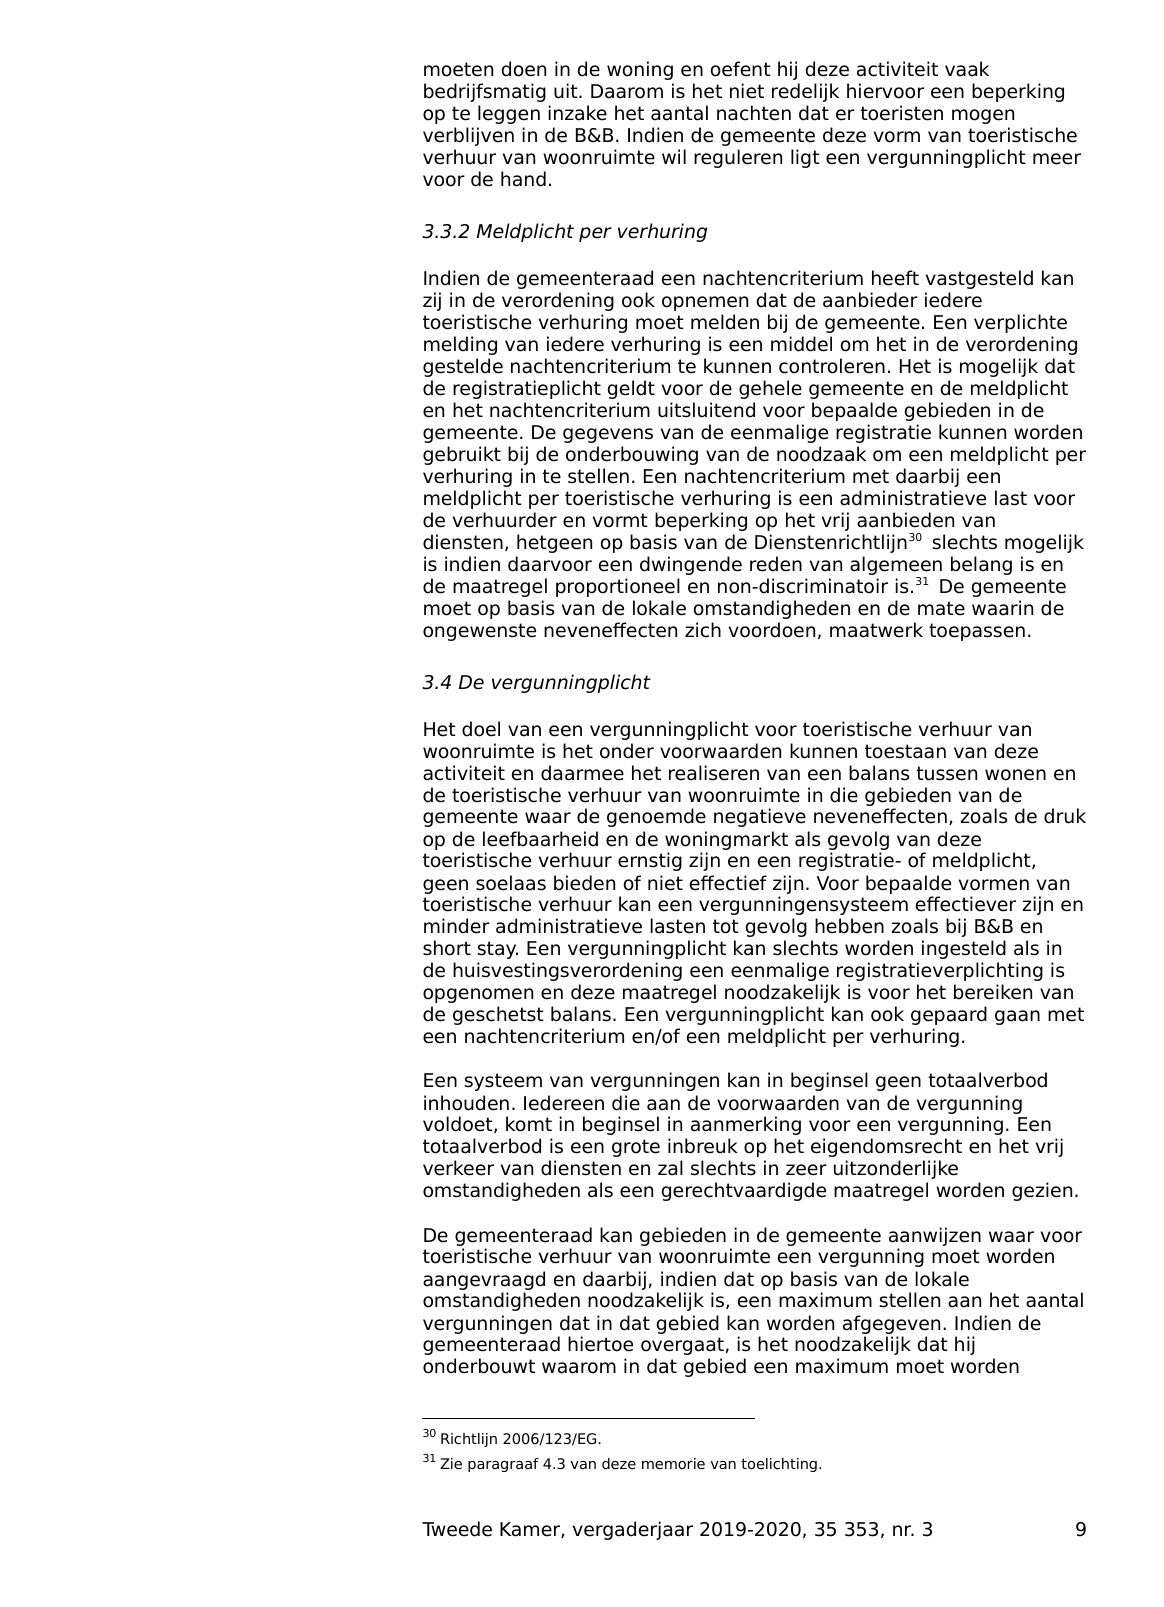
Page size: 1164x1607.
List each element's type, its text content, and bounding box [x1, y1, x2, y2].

text Zie paragraaf 4.3 van deze memorie van toelichting. [422, 1452, 1087, 1474]
text moeten doen in de woning en oefent hij deze activiteit vaak bedrijfsmatig uit. Daarom is het niet redelijk hiervoor een beperking op te leggen inzake het aantal nachten dat er toeristen mogen verblijven in de B&B. Indien de gemeente deze vorm van toeristische verhuur van woonruimte wil reguleren ligt een vergunningplicht meer voor de hand. [422, 59, 1087, 191]
subtitle 3.3.2 Meldplicht per verhuring [422, 221, 1087, 243]
text Indien de gemeenteraad een nachtencriterium heeft vastgesteld kan zij in de verordening ook opnemen dat de aanbieder iedere toeristische verhuring moet melden bij de gemeente. Een verplichte melding van iedere verhuring is een middel om het in de verordening gestelde nachtencriterium te kunnen controleren. Het is mogelijk dat de registratieplicht geldt voor de gehele gemeente en de meldplicht en het nachtencriterium uitsluitend voor bepaalde gebieden in de gemeente. De gegevens van de eenmalige registratie kunnen worden gebruikt bij de onderbouwing van de noodzaak om een meldplicht per verhuring in te stellen. Een nachtencriterium met daarbij een meldplicht per toeristische verhuring is een administratieve last voor de verhuurder en vormt beperking op het vrij aanbieden van diensten, hetgeen op basis van de Dienstenrichtlijn slechts mogelijk is indien daarvoor een dwingende reden van algemeen belang is en de maatregel proportioneel en non-discriminatoir is. De gemeente moet op basis van de lokale omstandigheden en de mate waarin de ongewenste neveneffecten zich voordoen, maatwerk toepassen. [422, 268, 1087, 642]
subtitle 3.4 De vergunningplicht [422, 672, 1087, 693]
text Richtlijn 2006/123/EG. [422, 1427, 1087, 1449]
text Het doel van een vergunningplicht voor toeristische verhuur van woonruimte is het onder voorwaarden kunnen toestaan van deze activiteit en daarmee het realiseren van een balans tussen wonen en de toeristische verhuur van woonruimte in die gebieden van de gemeente waar de genoemde negatieve neveneffecten, zoals de druk op de leefbaarheid en de woningmarkt als gevolg van deze toeristische verhuur ernstig zijn en een registratie- of meldplicht, geen soelaas bieden of niet effectief zijn. Voor bepaalde vormen van toeristische verhuur kan een vergunningensysteem effectiever zijn en minder administratieve lasten tot gevolg hebben zoals bij B&B en short stay. Een vergunningplicht kan slechts worden ingesteld als in de huisvestingsverordening een eenmalige registratieverplichting is opgenomen en deze maatregel noodzakelijk is voor het bereiken van de geschetst balans. Een vergunningplicht kan ook gepaard gaan met een nachtencriterium en/of een meldplicht per verhuring. [422, 718, 1087, 1048]
text Een systeem van vergunningen kan in beginsel geen totaalverbod inhouden. Iedereen die aan de voorwaarden van de vergunning voldoet, komt in beginsel in aanmerking voor een vergunning. Een totaalverbod is een grote inbreuk op het eigendomsrecht en het vrij verkeer van diensten en zal slechts in zeer uitzonderlijke omstandigheden als een gerechtvaardigde maatregel worden gezien. [422, 1070, 1087, 1202]
text De gemeenteraad kan gebieden in de gemeente aanwijzen waar voor toeristische verhuur van woonruimte een vergunning moet worden aangevraagd en daarbij, indien dat op basis van de lokale omstandigheden noodzakelijk is, een maximum stellen aan het aantal vergunningen dat in dat gebied kan worden afgegeven. Indien de gemeenteraad hiertoe overgaat, is het noodzakelijk dat hij onderbouwt waarom in dat gebied een maximum moet worden [422, 1224, 1087, 1378]
